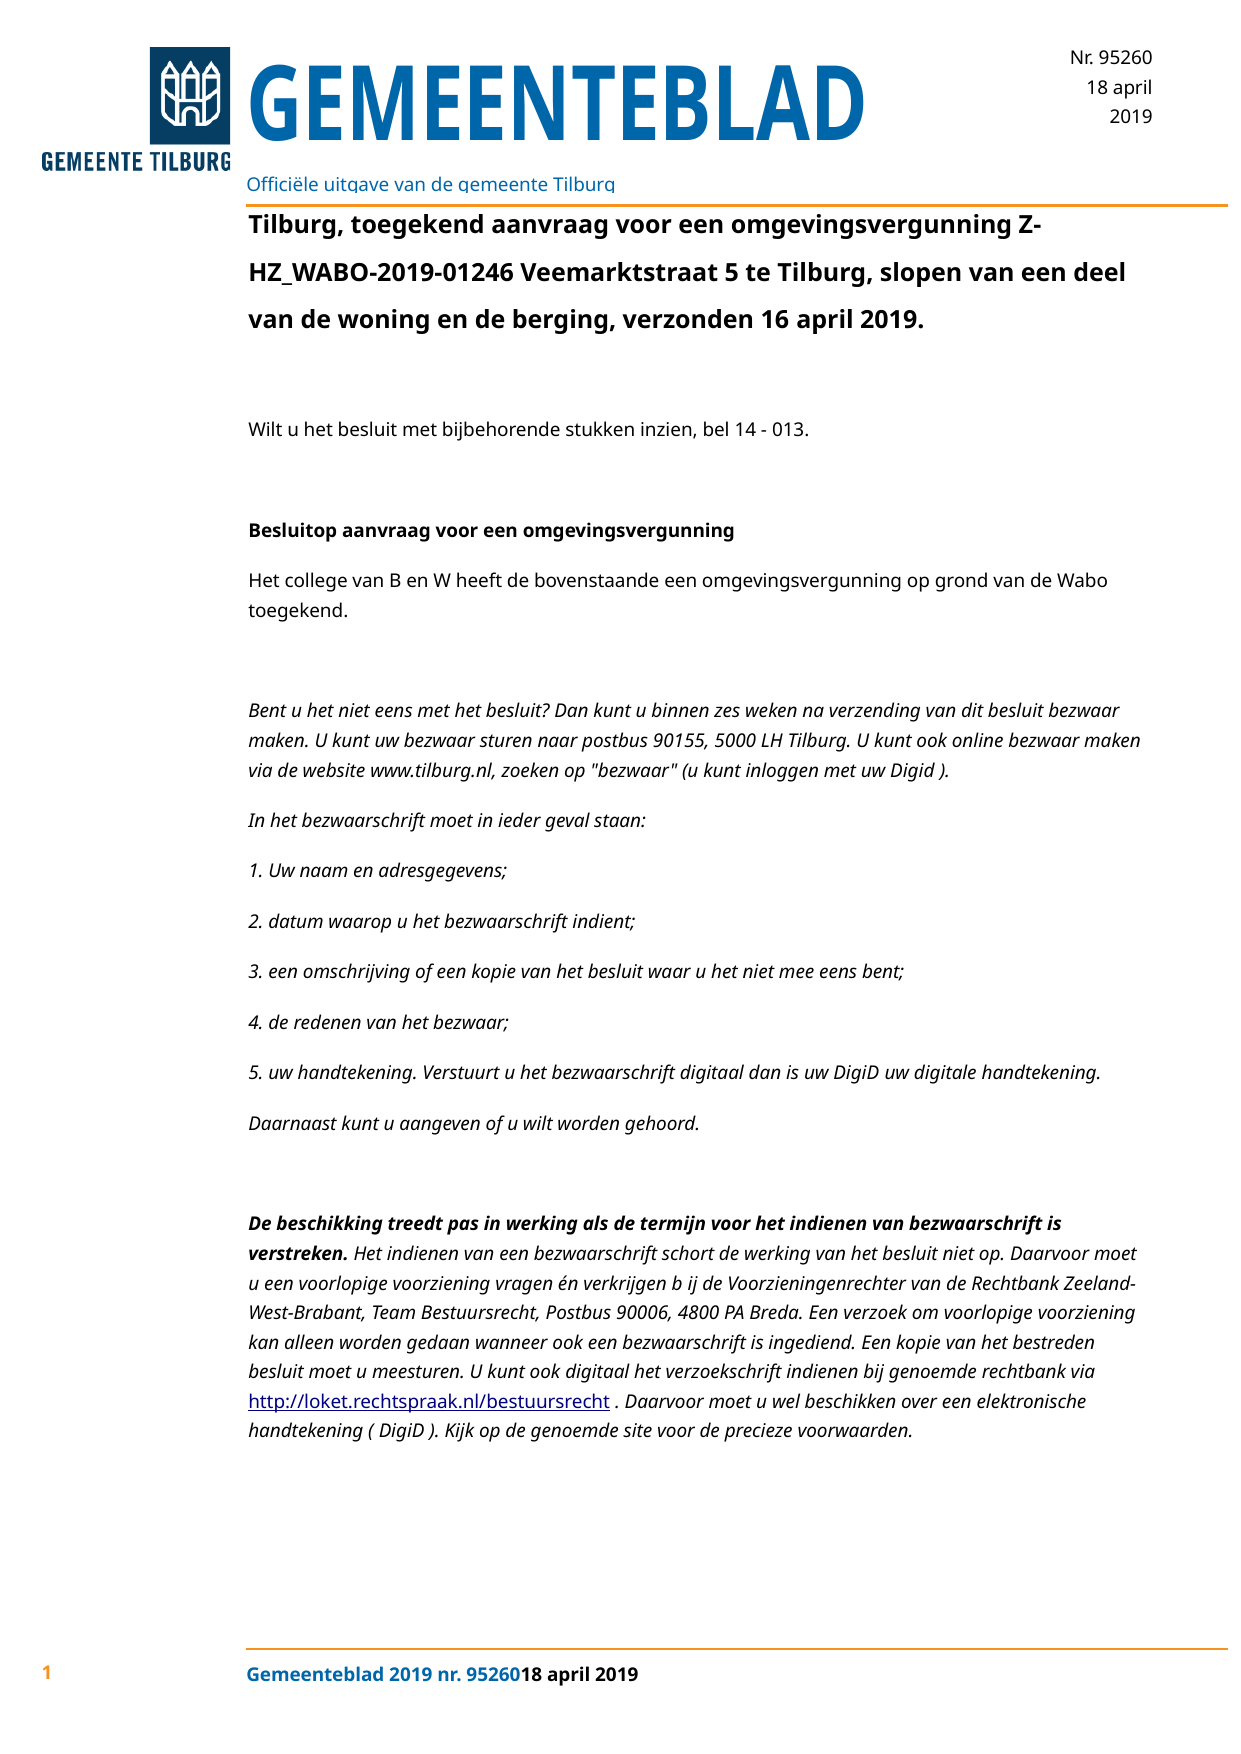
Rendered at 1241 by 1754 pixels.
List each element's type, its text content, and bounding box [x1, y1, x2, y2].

picture [41, 47, 231, 172]
text 5. uw handtekening. Verstuurt u het bezwaarschrift digitaal dan is uw DigiD uw digitale handtekening. [248, 1059, 1152, 1085]
text Het college van B en W heeft de bovenstaande een omgevingsvergunning op grond van de Wabo toegekend. [248, 567, 1152, 622]
text Wilt u het besluit met bijbehorende stukken inzien, bel 14 - 013. [248, 416, 1152, 442]
text 3. een omschrijving of een kopie van het besluit waar u het niet mee eens bent; [248, 958, 1152, 984]
text Besluitop aanvraag voor een omgevingsvergunning [248, 517, 1152, 542]
text De beschikking treedt pas in werking als de termijn voor het indienen van bezwaarschrift is verstreken. Het indienen van een bezwaarschrift schort de werking van het besluit niet op. Daarvoor moet u een voorlopige voorziening vragen én verkrijgen b ij de Voorzieningenrechter van de Rechtbank Zeeland-West-Brabant, Team Bestuursrecht, Postbus 90006, 4800 PA Breda. Een verzoek om voorlopige voorziening kan alleen worden gedaan wanneer ook een bezwaarschrift is ingediend. Een kopie van het bestreden besluit moet u meesturen. U kunt ook digitaal het verzoekschrift indienen bij genoemde rechtbank via http://loket.rechtspraak.nl/bestuursrecht . Daarvoor moet u wel beschikken over een elektronische handtekening ( DigiD ). Kijk op de genoemde site voor de precieze voorwaarden. [248, 1211, 1152, 1443]
text Daarnaast kunt u aangeven of u wilt worden gehoord. [248, 1110, 1152, 1135]
text 2. datum waarop u het bezwaarschrift indient; [248, 908, 1152, 934]
text Bent u het niet eens met het besluit? Dan kunt u binnen zes weken na verzending van dit besluit bezwaar maken. U kunt uw bezwaar sturen naar postbus 90155, 5000 LH Tilburg. U kunt ook online bezwaar maken via de website www.tilburg.nl, zoeken op "bezwaar" (u kunt inloggen met uw Digid ). [248, 698, 1152, 782]
text 1. Uw naam en adresgegevens; [248, 858, 1152, 883]
text In het bezwaarschrift moet in ieder geval staan: [248, 807, 1152, 833]
text 4. de redenen van het bezwaar; [248, 1009, 1152, 1034]
text Tilburg, toegekend aanvraag voor een omgevingsvergunning Z-HZ_WABO-2019-01246 Veemarktstraat 5 te Tilburg, slopen van een deel van de woning en de berging, verzonden 16 april 2019. [248, 207, 1152, 336]
